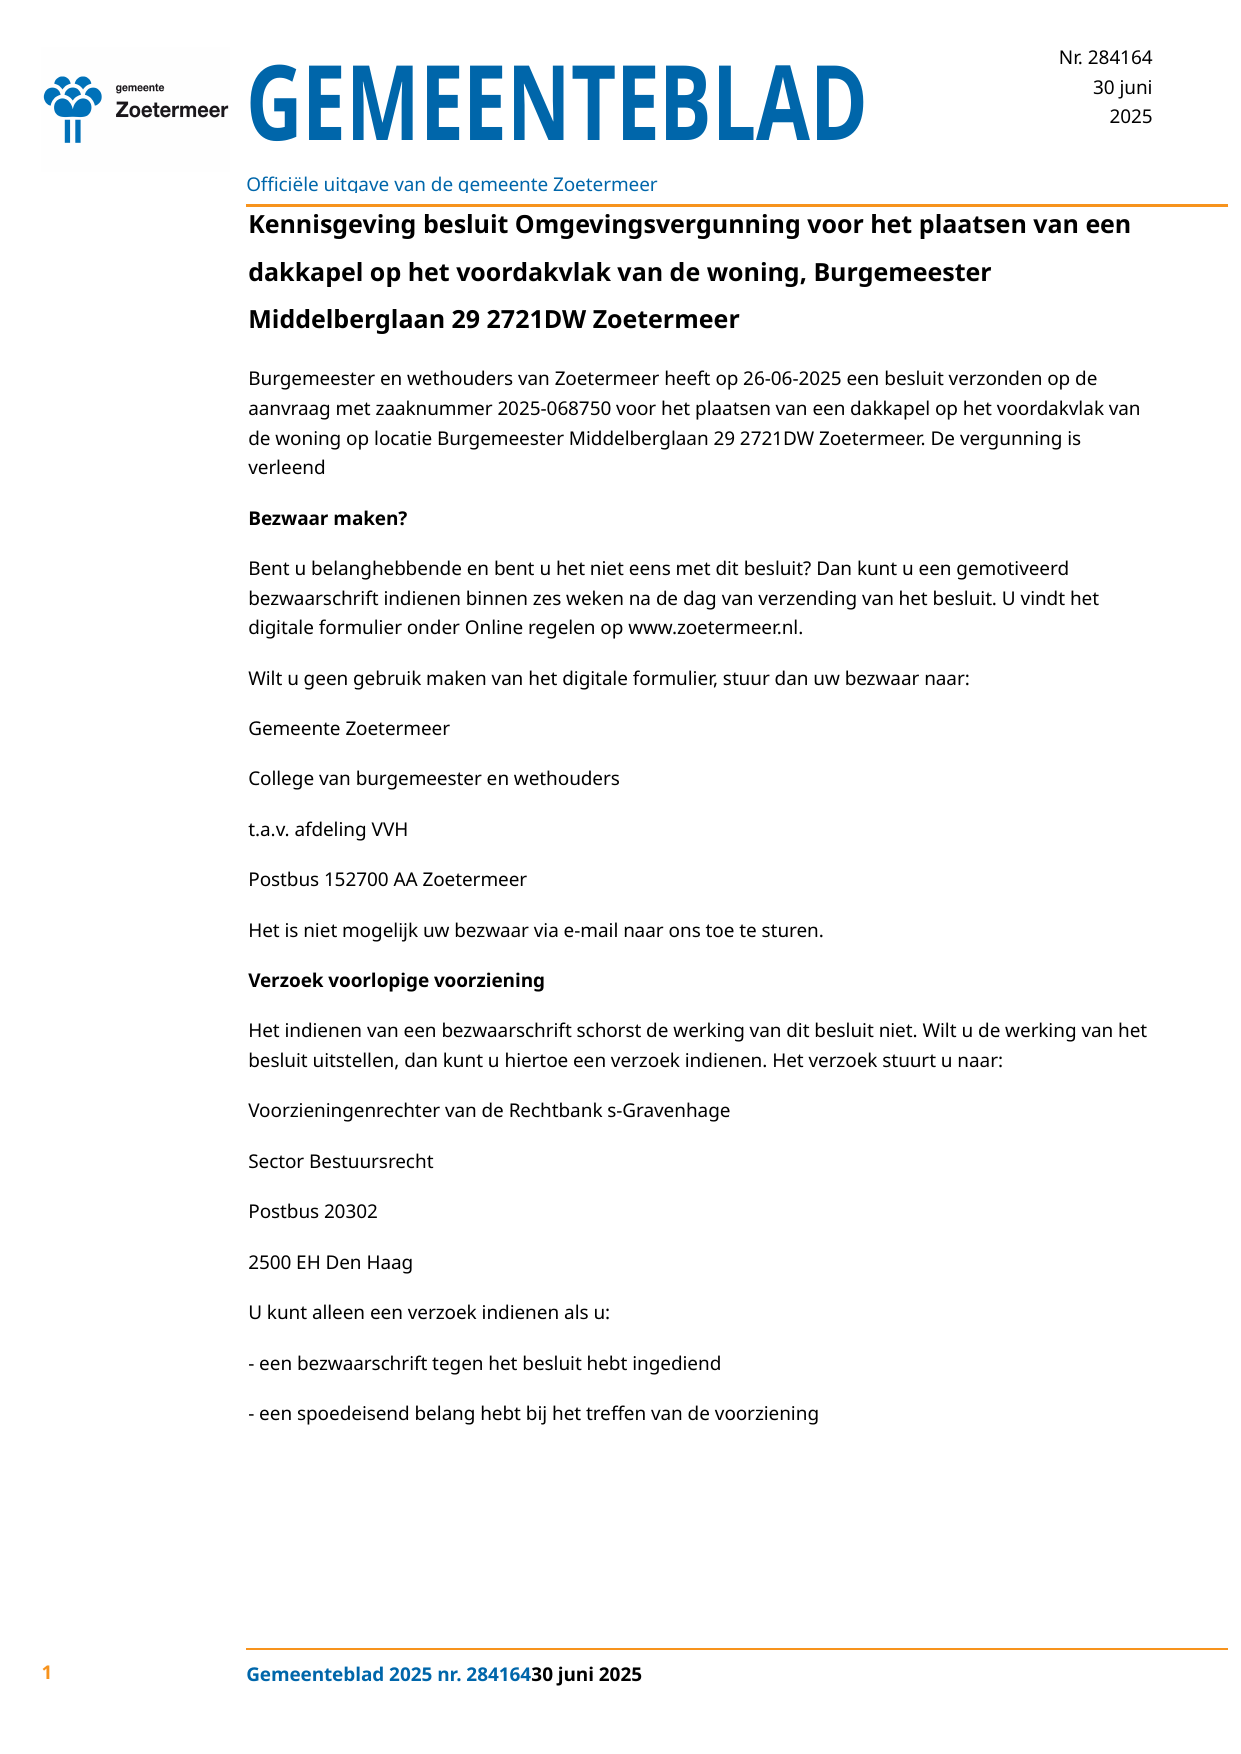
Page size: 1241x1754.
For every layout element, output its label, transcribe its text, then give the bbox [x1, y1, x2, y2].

text Postbus 152700 AA Zoetermeer [248, 866, 1152, 892]
text Bent u belanghebbende en bent u het niet eens met dit besluit? Dan kunt u een gemotiveerd bezwaarschrift indienen binnen zes weken na de dag van verzending van het besluit. U vindt het digitale formulier onder Online regelen op www.zoetermeer.nl. [248, 555, 1152, 640]
text College van burgemeester en wethouders [248, 766, 1152, 791]
text U kunt alleen een verzoek indienen als u: [248, 1299, 1152, 1325]
text Gemeente Zoetermeer [248, 715, 1152, 741]
text 2500 EH Den Haag [248, 1249, 1152, 1274]
text Bezwaar maken? [248, 505, 1152, 530]
text - een spoedeisend belang hebt bij het treffen van de voorziening [248, 1400, 1152, 1426]
text Voorzieningenrechter van de Rechtbank s-Gravenhage [248, 1098, 1152, 1123]
text Verzoek voorlopige voorziening [248, 967, 1152, 993]
text Het indienen van een bezwaarschrift schorst de werking van dit besluit niet. Wilt u de werking van het besluit uitstellen, dan kunt u hiertoe een verzoek indienen. Het verzoek stuurt u naar: [248, 1018, 1152, 1073]
picture [41, 47, 231, 172]
text Kennisgeving besluit Omgevingsvergunning voor het plaatsen van een dakkapel op het voordakvlak van de woning, Burgemeester Middelberglaan 29 2721DW Zoetermeer [248, 207, 1152, 336]
text Postbus 20302 [248, 1198, 1152, 1224]
text Het is niet mogelijk uw bezwaar via e-mail naar ons toe te sturen. [248, 917, 1152, 942]
text Burgemeester en wethouders van Zoetermeer heeft op 26-06-2025 een besluit verzonden op de aanvraag met zaaknummer 2025-068750 voor het plaatsen van een dakkapel op het voordakvlak van de woning op locatie Burgemeester Middelberglaan 29 2721DW Zoetermeer. De vergunning is verleend [248, 366, 1152, 480]
text Sector Bestuursrecht [248, 1148, 1152, 1174]
text Wilt u geen gebruik maken van het digitale formulier, stuur dan uw bezwaar naar: [248, 665, 1152, 690]
text - een bezwaarschrift tegen het besluit hebt ingediend [248, 1350, 1152, 1375]
text t.a.v. afdeling VVH [248, 816, 1152, 842]
